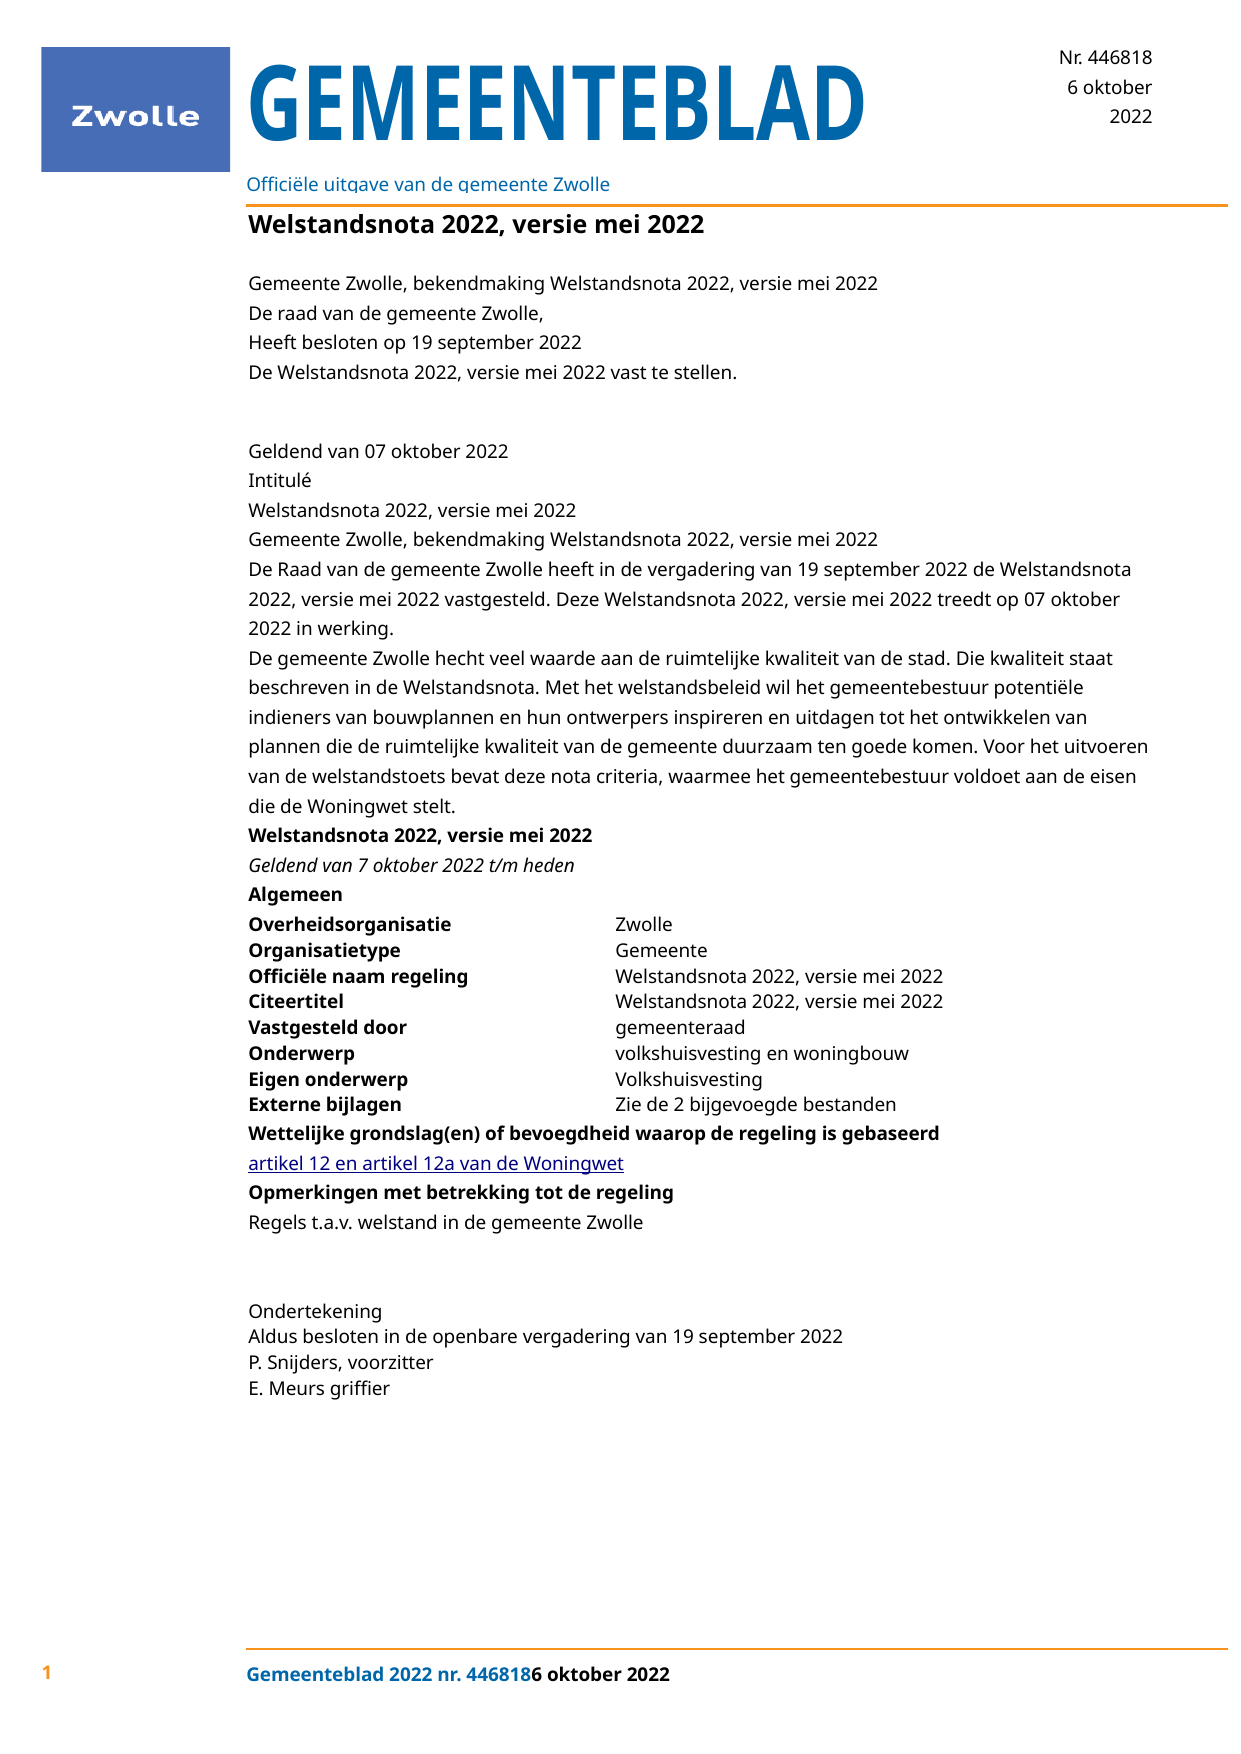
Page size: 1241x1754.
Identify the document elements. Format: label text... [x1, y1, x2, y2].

text De Raad van de gemeente Zwolle heeft in de vergadering van 19 september 2022 de Welstandsnota 2022, versie mei 2022 vastgesteld. Deze Welstandsnota 2022, versie mei 2022 treedt op 07 oktober 2022 in werking. [248, 556, 1152, 641]
table_cell volkshuisvesting en woningbouw [615, 1040, 1152, 1066]
picture [41, 47, 231, 172]
text Geldend van 7 oktober 2022 t/m heden [248, 852, 1152, 878]
table_cell Welstandsnota 2022, versie mei 2022 [615, 963, 1152, 988]
text De gemeente Zwolle hecht veel waarde aan de ruimtelijke kwaliteit van de stad. Die kwaliteit staat beschreven in de Welstandsnota. Met het welstandsbeleid wil het gemeentebestuur potentiële indieners van bouwplannen en hun ontwerpers inspireren en uitdagen tot het ontwikkelen van plannen die de ruimtelijke kwaliteit van de gemeente duurzaam ten goede komen. Voor het uitvoeren van de welstandstoets bevat deze nota criteria, waarmee het gemeentebestuur voldoet aan de eisen die de Woningwet stelt. [248, 645, 1152, 819]
text Geldend van 07 oktober 2022 [248, 438, 1152, 464]
table_cell Externe bijlagen [248, 1091, 615, 1117]
text Heeft besloten op 19 september 2022 [248, 329, 1152, 355]
table_header Overheidsorganisatie [248, 911, 615, 937]
text Welstandsnota 2022, versie mei 2022 [248, 497, 1152, 523]
table_cell Organisatietype [248, 937, 615, 963]
text De raad van de gemeente Zwolle, [248, 300, 1152, 326]
text Welstandsnota 2022, versie mei 2022 [248, 207, 1152, 241]
text artikel 12 en artikel 12a van de Woningwet [248, 1150, 1152, 1176]
table_cell Vastgesteld door [248, 1014, 615, 1040]
text Aldus besloten in de openbare vergadering van 19 september 2022 [248, 1324, 1152, 1349]
text Intitulé [248, 467, 1152, 493]
text Gemeente Zwolle, bekendmaking Welstandsnota 2022, versie mei 2022 [248, 270, 1152, 296]
table_cell Citeertitel [248, 989, 615, 1014]
text E. Meurs griffier [248, 1375, 1152, 1401]
table_cell Onderwerp [248, 1040, 615, 1066]
table_cell Officiële naam regeling [248, 963, 615, 988]
text Wettelijke grondslag(en) of bevoegdheid waarop de regeling is gebaseerd [248, 1120, 1152, 1146]
text Regels t.a.v. welstand in de gemeente Zwolle [248, 1209, 1152, 1235]
table_cell gemeenteraad [615, 1014, 1152, 1040]
text Ondertekening [248, 1298, 1152, 1324]
text Gemeente Zwolle, bekendmaking Welstandsnota 2022, versie mei 2022 [248, 527, 1152, 552]
text Opmerkingen met betrekking tot de regeling [248, 1179, 1152, 1205]
text Algemeen [248, 882, 1152, 907]
table_cell Gemeente [615, 937, 1152, 963]
table_cell Eigen onderwerp [248, 1066, 615, 1091]
table_cell Zie de 2 bijgevoegde bestanden [615, 1091, 1152, 1117]
text Welstandsnota 2022, versie mei 2022 [248, 822, 1152, 848]
text P. Snijders, voorzitter [248, 1349, 1152, 1375]
table_header Zwolle [615, 911, 1152, 937]
text De Welstandsnota 2022, versie mei 2022 vast te stellen. [248, 359, 1152, 385]
table_cell Volkshuisvesting [615, 1066, 1152, 1091]
table_cell Welstandsnota 2022, versie mei 2022 [615, 989, 1152, 1014]
